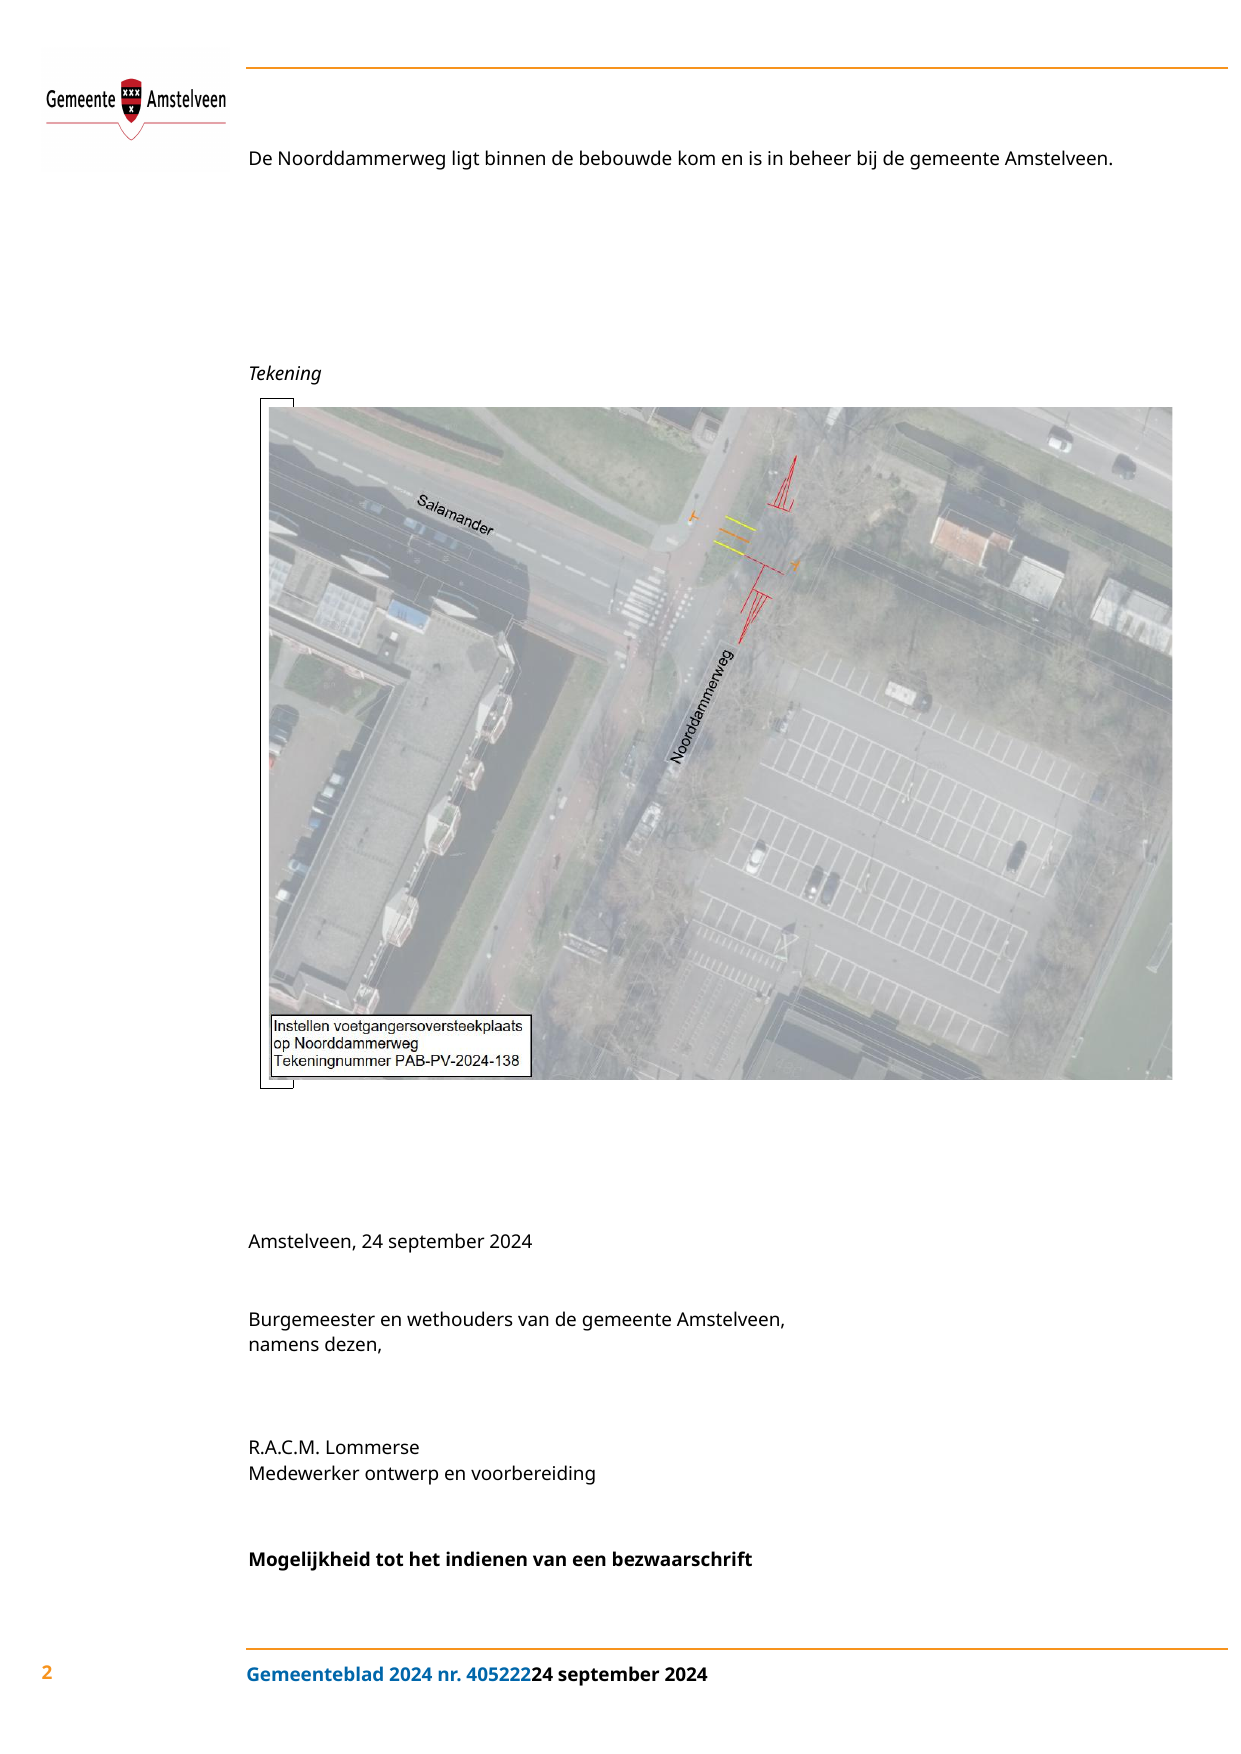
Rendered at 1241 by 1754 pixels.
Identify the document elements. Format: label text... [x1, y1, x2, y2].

text R.A.C.M. Lommerse [248, 1434, 1152, 1460]
picture [268, 407, 1173, 1080]
text Tekening [248, 360, 1152, 386]
picture [41, 47, 231, 172]
text Amstelveen, 24 september 2024 [248, 1229, 1152, 1254]
text De Noorddammerweg ligt binnen de bebouwde kom en is in beheer bij de gemeente Amstelveen. [248, 145, 1152, 171]
text Burgemeester en wethouders van de gemeente Amstelveen, [248, 1306, 1152, 1332]
text Medewerker ontwerp en voorbereiding [248, 1460, 1152, 1486]
text namens dezen, [248, 1332, 1152, 1357]
text Mogelijkheid tot het indienen van een bezwaarschrift [248, 1551, 1152, 1570]
